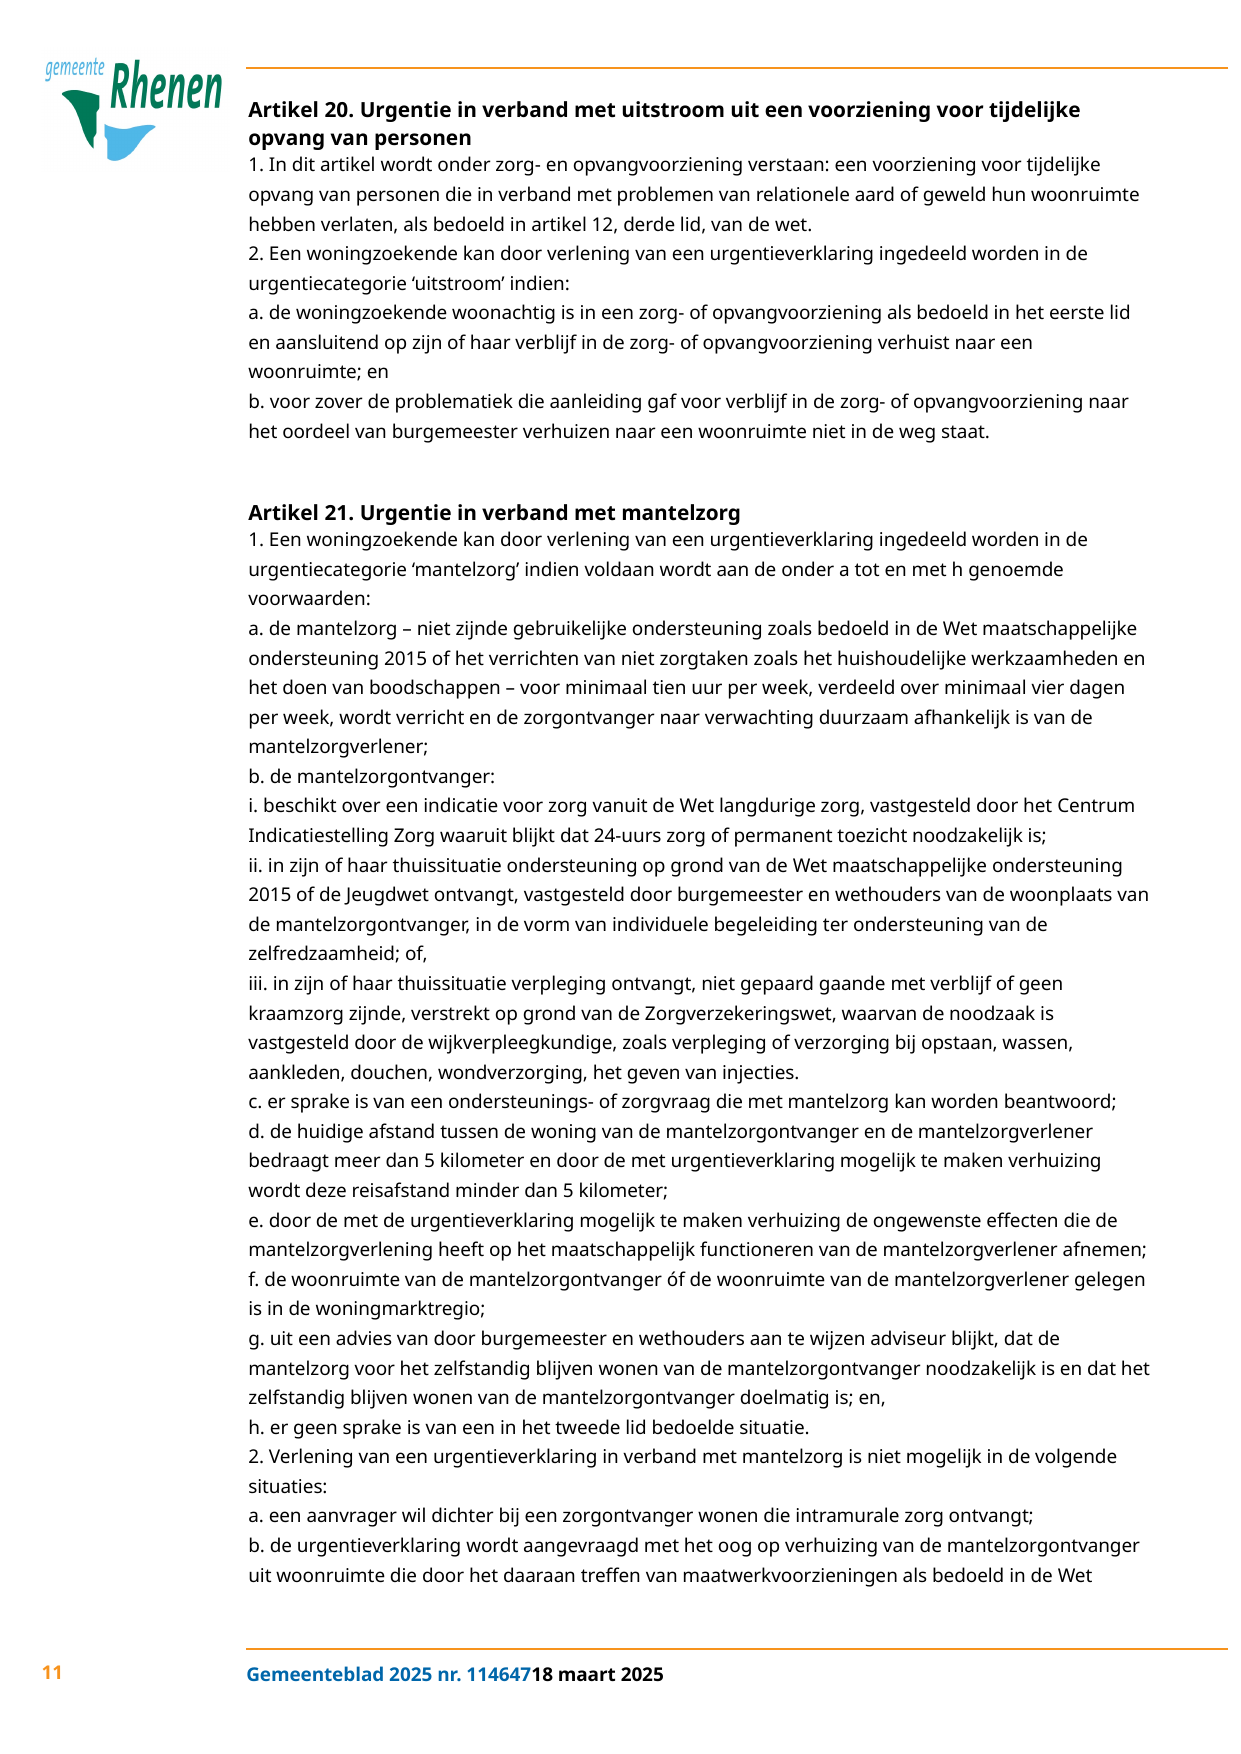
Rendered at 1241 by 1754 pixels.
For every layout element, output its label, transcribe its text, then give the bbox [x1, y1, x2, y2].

text 1. Een woningzoekende kan door verlening van een urgentieverklaring ingedeeld worden in de urgentiecategorie ‘mantelzorg’ indien voldaan wordt aan de onder a tot en met h genoemde voorwaarden: [248, 526, 1152, 611]
text 1. In dit artikel wordt onder zorg- en opvangvoorziening verstaan: een voorziening voor tijdelijke opvang van personen die in verband met problemen van relationele aard of geweld hun woonruimte hebben verlaten, als bedoeld in artikel 12, derde lid, van de wet. [248, 152, 1152, 237]
text i. beschikt over een indicatie voor zorg vanuit de Wet langdurige zorg, vastgesteld door het Centrum Indicatiestelling Zorg waaruit blijkt dat 24-uurs zorg of permanent toezicht noodzakelijk is; [248, 793, 1152, 848]
text a. de mantelzorg – niet zijnde gebruikelijke ondersteuning zoals bedoeld in de Wet maatschappelijke ondersteuning 2015 of het verrichten van niet zorgtaken zoals het huishoudelijke werkzaamheden en het doen van boodschappen – voor minimaal tien uur per week, verdeeld over minimaal vier dagen per week, wordt verricht en de zorgontvanger naar verwachting duurzaam afhankelijk is van de mantelzorgverlener; [248, 615, 1152, 759]
text Artikel 20. Urgentie in verband met uitstroom uit een voorziening voor tijdelijke opvang van personen [248, 95, 1152, 152]
text 2. Een woningzoekende kan door verlening van een urgentieverklaring ingedeeld worden in de urgentiecategorie ‘uitstroom’ indien: [248, 240, 1152, 296]
text b. voor zover de problematiek die aanleiding gaf voor verblijf in de zorg- of opvangvoorziening naar het oordeel van burgemeester verhuizen naar een woonruimte niet in de weg staat. [248, 388, 1152, 444]
text c. er sprake is van een ondersteunings- of zorgvraag die met mantelzorg kan worden beantwoord; [248, 1088, 1152, 1114]
text a. een aanvrager wil dichter bij een zorgontvanger wonen die intramurale zorg ontvangt; [248, 1503, 1152, 1528]
text e. door de met de urgentieverklaring mogelijk te maken verhuizing de ongewenste effecten die de mantelzorgverlening heeft op het maatschappelijk functioneren van de mantelzorgverlener afnemen; [248, 1207, 1152, 1262]
text b. de mantelzorgontvanger: [248, 763, 1152, 789]
picture [41, 47, 231, 172]
text a. de woningzoekende woonachtig is in een zorg- of opvangvoorziening als bedoeld in het eerste lid en aansluitend op zijn of haar verblijf in de zorg- of opvangvoorziening verhuist naar een woonruimte; en [248, 299, 1152, 384]
text iii. in zijn of haar thuissituatie verpleging ontvangt, niet gepaard gaande met verblijf of geen kraamzorg zijnde, verstrekt op grond van de Zorgverzekeringswet, waarvan de noodzaak is vastgesteld door de wijkverpleegkundige, zoals verpleging of verzorging bij opstaan, wassen, aankleden, douchen, wondverzorging, het geven van injecties. [248, 970, 1152, 1084]
text ii. in zijn of haar thuissituatie ondersteuning op grond van de Wet maatschappelijke ondersteuning 2015 of de Jeugdwet ontvangt, vastgesteld door burgemeester en wethouders van de woonplaats van de mantelzorgontvanger, in de vorm van individuele begeleiding ter ondersteuning van de zelfredzaamheid; of, [248, 852, 1152, 966]
text Artikel 21. Urgentie in verband met mantelzorg [248, 498, 1152, 526]
text g. uit een advies van door burgemeester en wethouders aan te wijzen adviseur blijkt, dat de mantelzorg voor het zelfstandig blijven wonen van de mantelzorgontvanger noodzakelijk is en dat het zelfstandig blijven wonen van de mantelzorgontvanger doelmatig is; en, [248, 1325, 1152, 1410]
text b. de urgentieverklaring wordt aangevraagd met het oog op verhuizing van de mantelzorgontvanger uit woonruimte die door het daaraan treffen van maatwerkvoorzieningen als bedoeld in de Wet [248, 1532, 1152, 1587]
text d. de huidige afstand tussen de woning van de mantelzorgontvanger en de mantelzorgverlener bedraagt meer dan 5 kilometer en door de met urgentieverklaring mogelijk te maken verhuizing wordt deze reisafstand minder dan 5 kilometer; [248, 1118, 1152, 1203]
text 2. Verlening van een urgentieverklaring in verband met mantelzorg is niet mogelijk in de volgende situaties: [248, 1443, 1152, 1499]
text h. er geen sprake is van een in het tweede lid bedoelde situatie. [248, 1414, 1152, 1439]
text f. de woonruimte van de mantelzorgontvanger óf de woonruimte van de mantelzorgverlener gelegen is in de woningmarktregio; [248, 1266, 1152, 1321]
